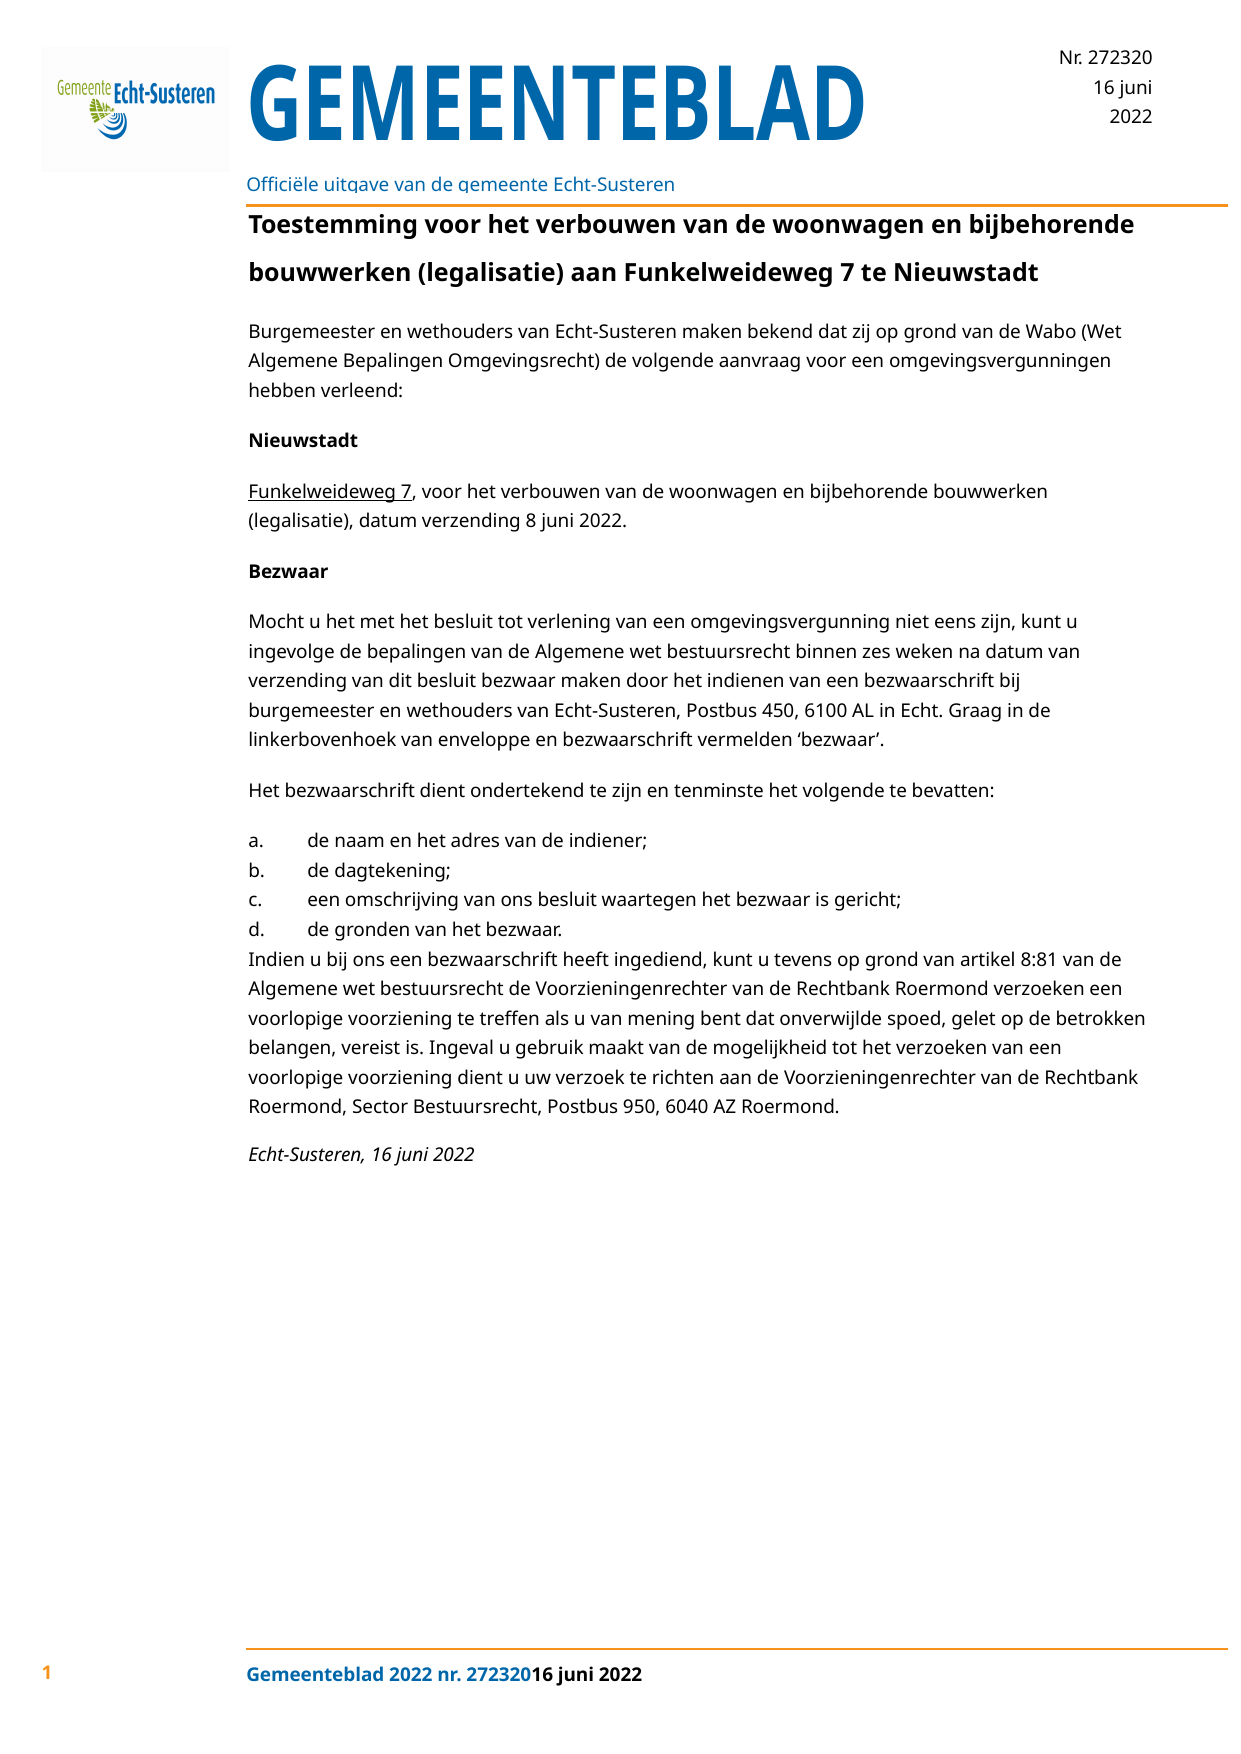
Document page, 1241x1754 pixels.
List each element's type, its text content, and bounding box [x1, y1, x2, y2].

text Echt-Susteren, 16 juni 2022 [248, 1142, 1152, 1167]
text Het bezwaarschrift dient ondertekend te zijn en tenminste het volgende te bevatten: [248, 777, 1152, 803]
picture [41, 47, 231, 172]
text Indien u bij ons een bezwaarschrift heeft ingediend, kunt u tevens op grond van artikel 8:81 van de Algemene wet bestuursrecht de Voorzieningenrechter van de Rechtbank Roermond verzoeken een voorlopige voorziening te treffen als u van mening bent dat onverwijlde spoed, gelet op de betrokken belangen, vereist is. Ingeval u gebruik maakt van de mogelijkheid tot het verzoeken van een voorlopige voorziening dient u uw verzoek te richten aan de Voorzieningenrechter van de Rechtbank Roermond, Sector Bestuursrecht, Postbus 950, 6040 AZ Roermond. [248, 946, 1152, 1119]
text Funkelweideweg 7, voor het verbouwen van de woonwagen en bijbehorende bouwwerken (legalisatie), datum verzending 8 juni 2022. [248, 478, 1152, 533]
text Burgemeester en wethouders van Echt-Susteren maken bekend dat zij op grond van de Wabo (Wet Algemene Bepalingen Omgevingsrecht) de volgende aanvraag voor een omgevingsvergunningen hebben verleend: [248, 318, 1152, 403]
list de gronden van het bezwaar. [248, 916, 1152, 942]
list een omschrijving van ons besluit waartegen het bezwaar is gericht; [248, 887, 1152, 912]
text Toestemming voor het verbouwen van de woonwagen en bijbehorende bouwwerken (legalisatie) aan Funkelweideweg 7 te Nieuwstadt [248, 207, 1152, 288]
text Mocht u het met het besluit tot verlening van een omgevingsvergunning niet eens zijn, kunt u ingevolge de bepalingen van de Algemene wet bestuursrecht binnen zes weken na datum van verzending van dit besluit bezwaar maken door het indienen van een bezwaarschrift bij burgemeester en wethouders van Echt-Susteren, Postbus 450, 6100 AL in Echt. Graag in de linkerbovenhoek van enveloppe en bezwaarschrift vermelden ‘bezwaar’. [248, 608, 1152, 752]
list de dagtekening; [248, 857, 1152, 883]
text Nieuwstadt [248, 427, 1152, 453]
text Bezwaar [248, 558, 1152, 584]
list de naam en het adres van de indiener; [248, 827, 1152, 853]
